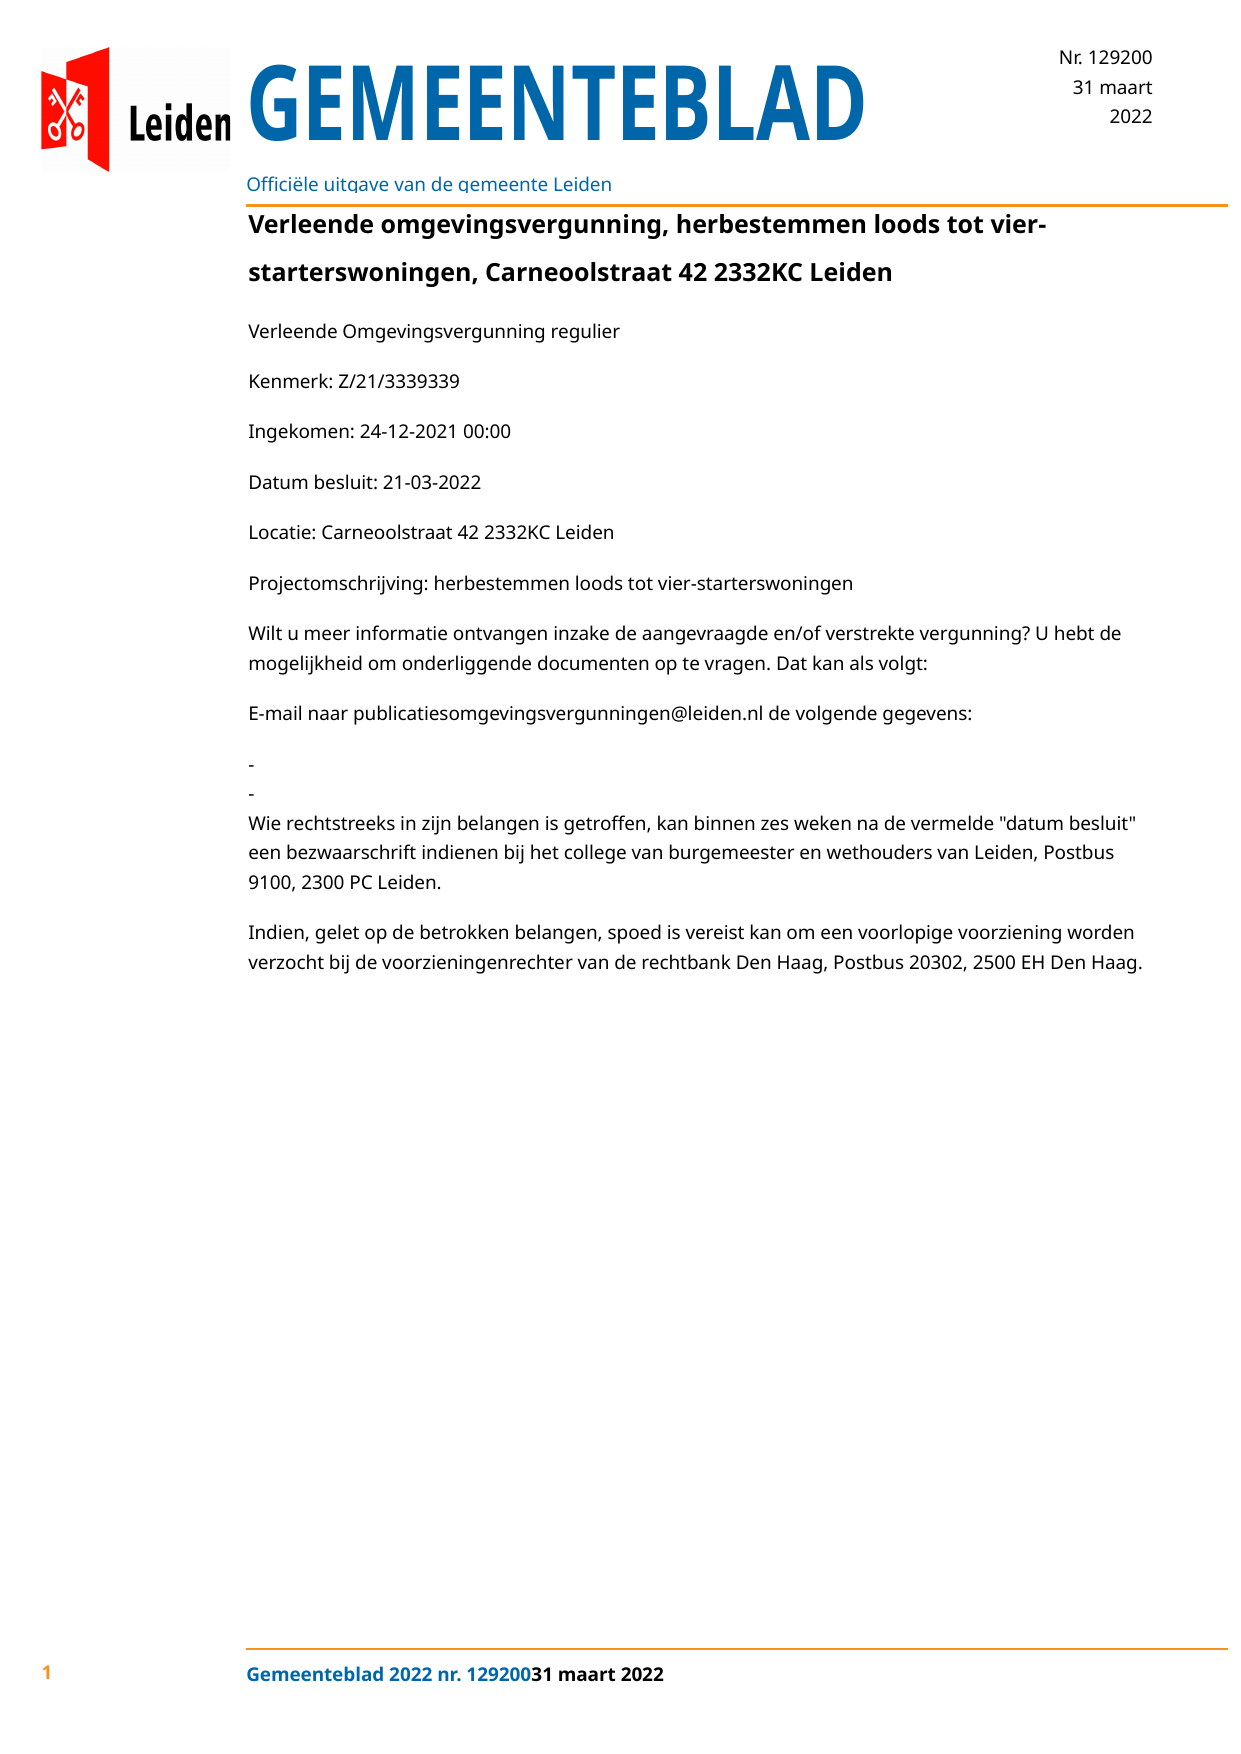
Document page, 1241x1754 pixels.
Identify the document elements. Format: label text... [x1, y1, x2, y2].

text Projectomschrijving: herbestemmen loods tot vier-starterswoningen [248, 570, 1152, 596]
text Wie rechtstreeks in zijn belangen is getroffen, kan binnen zes weken na de vermelde "datum besluit" een bezwaarschrift indienen bij het college van burgemeester en wethouders van Leiden, Postbus 9100, 2300 PC Leiden. [248, 810, 1152, 895]
text Verleende omgevingsvergunning, herbestemmen loods tot vier-starterswoningen, Carneoolstraat 42 2332KC Leiden [248, 207, 1152, 288]
text Wilt u meer informatie ontvangen inzake de aangevraagde en/of verstrekte vergunning? U hebt de mogelijkheid om onderliggende documenten op te vragen. Dat kan als volgt: [248, 620, 1152, 676]
text Indien, gelet op de betrokken belangen, spoed is vereist kan om een voorlopige voorziening worden verzocht bij de voorzieningenrechter van de rechtbank Den Haag, Postbus 20302, 2500 EH Den Haag. [248, 919, 1152, 975]
text E-mail naar publicatiesomgevingsvergunningen@leiden.nl de volgende gegevens: [248, 700, 1152, 726]
text Datum besluit: 21-03-2022 [248, 469, 1152, 495]
text Locatie: Carneoolstraat 42 2332KC Leiden [248, 519, 1152, 545]
text Kenmerk: Z/21/3339339 [248, 368, 1152, 394]
picture [41, 47, 231, 172]
text Ingekomen: 24-12-2021 00:00 [248, 419, 1152, 444]
text Verleende Omgevingsvergunning regulier [248, 318, 1152, 344]
